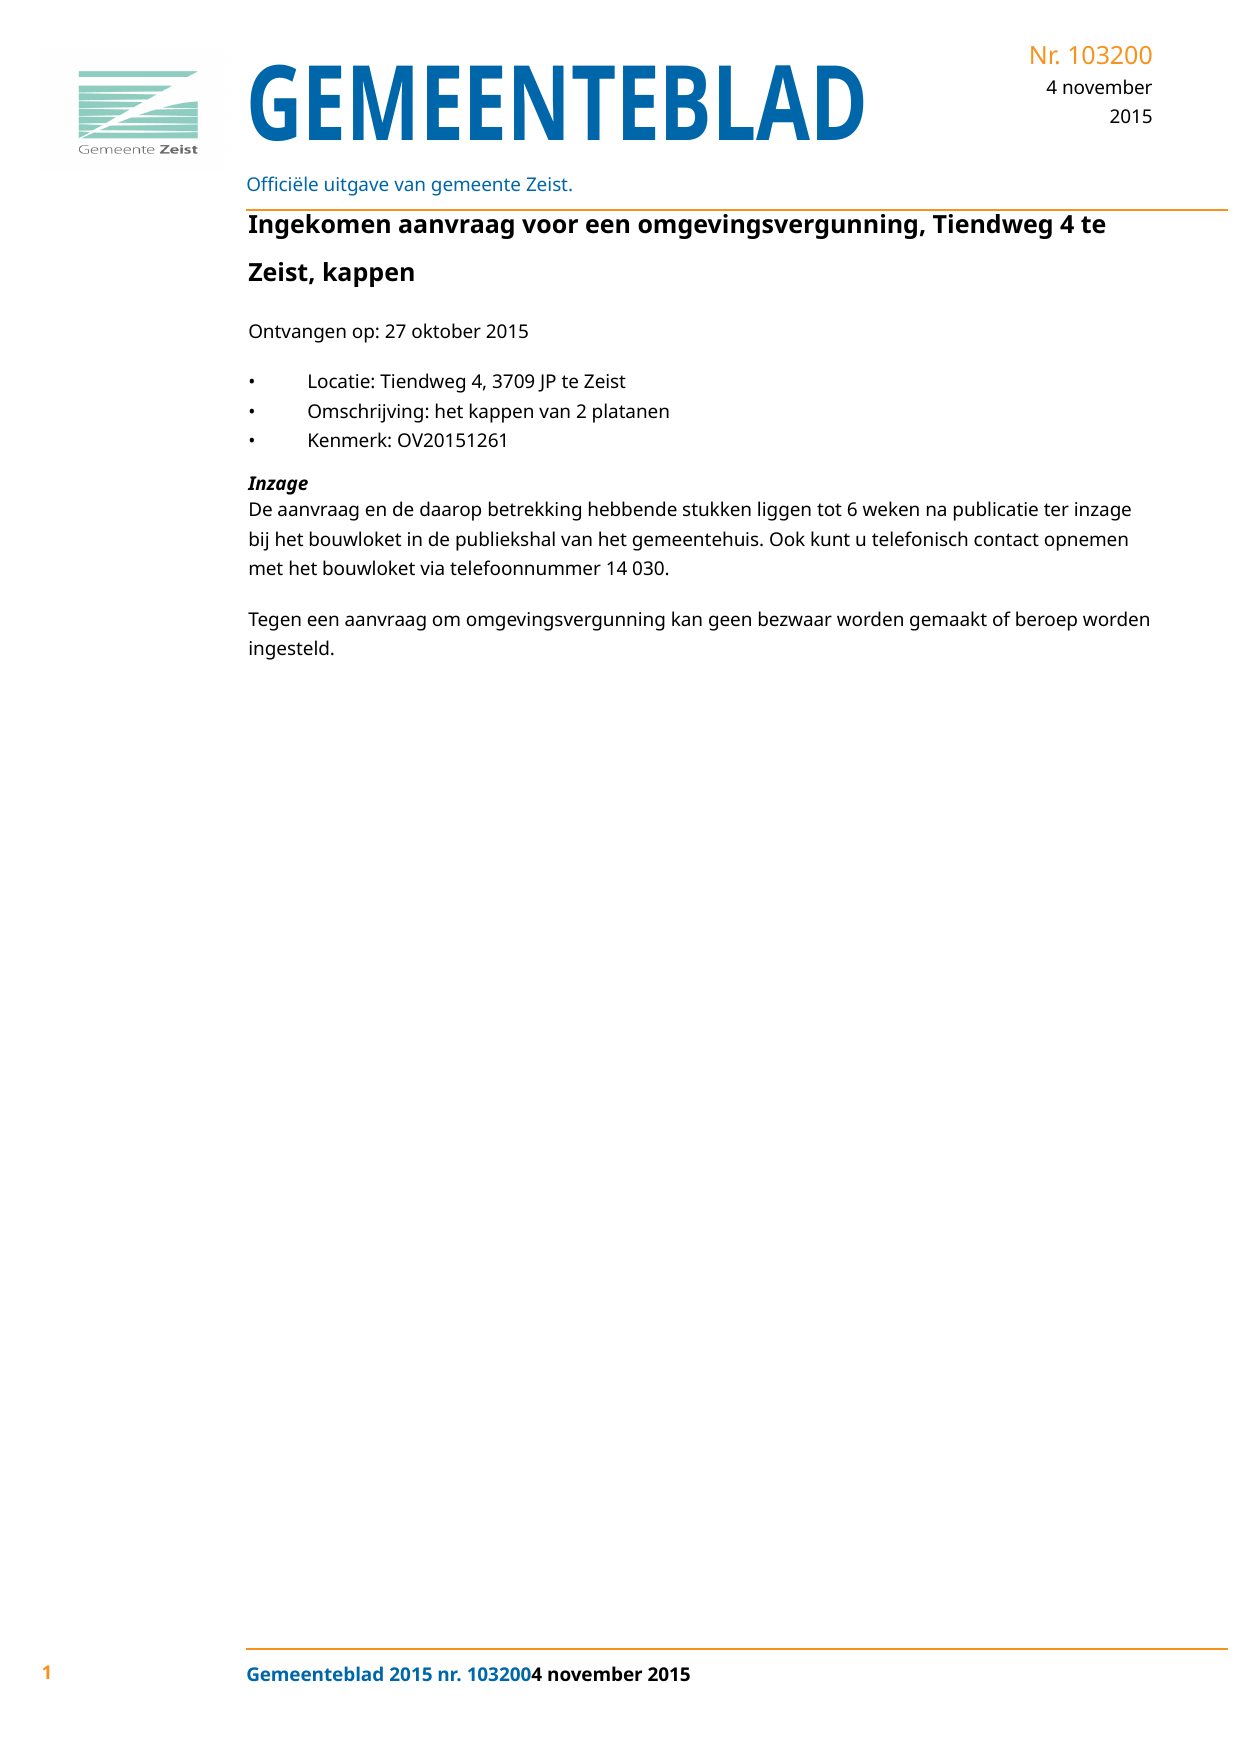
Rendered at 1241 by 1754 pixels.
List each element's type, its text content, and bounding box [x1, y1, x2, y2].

text De aanvraag en de daarop betrekking hebbende stukken liggen tot 6 weken na publicatie ter inzage bij het bouwloket in de publiekshal van het gemeentehuis. Ook kunt u telefonisch contact opnemen met het bouwloket via telefoonnummer 14 030. [248, 496, 1152, 581]
list Locatie: Tiendweg 4, 3709 JP te Zeist [248, 368, 1152, 394]
text Tegen een aanvraag om omgevingsvergunning kan geen bezwaar worden gemaakt of beroep worden ingesteld. [248, 606, 1152, 661]
text Ingekomen aanvraag voor een omgevingsvergunning, Tiendweg 4 te Zeist, kappen [248, 211, 1152, 288]
picture [41, 47, 231, 172]
list Kenmerk: OV20151261 [248, 427, 1152, 453]
text Ontvangen op: 27 oktober 2015 [248, 318, 1152, 344]
list Omschrijving: het kappen van 2 platanen [248, 398, 1152, 424]
text Inzage [248, 471, 1152, 496]
